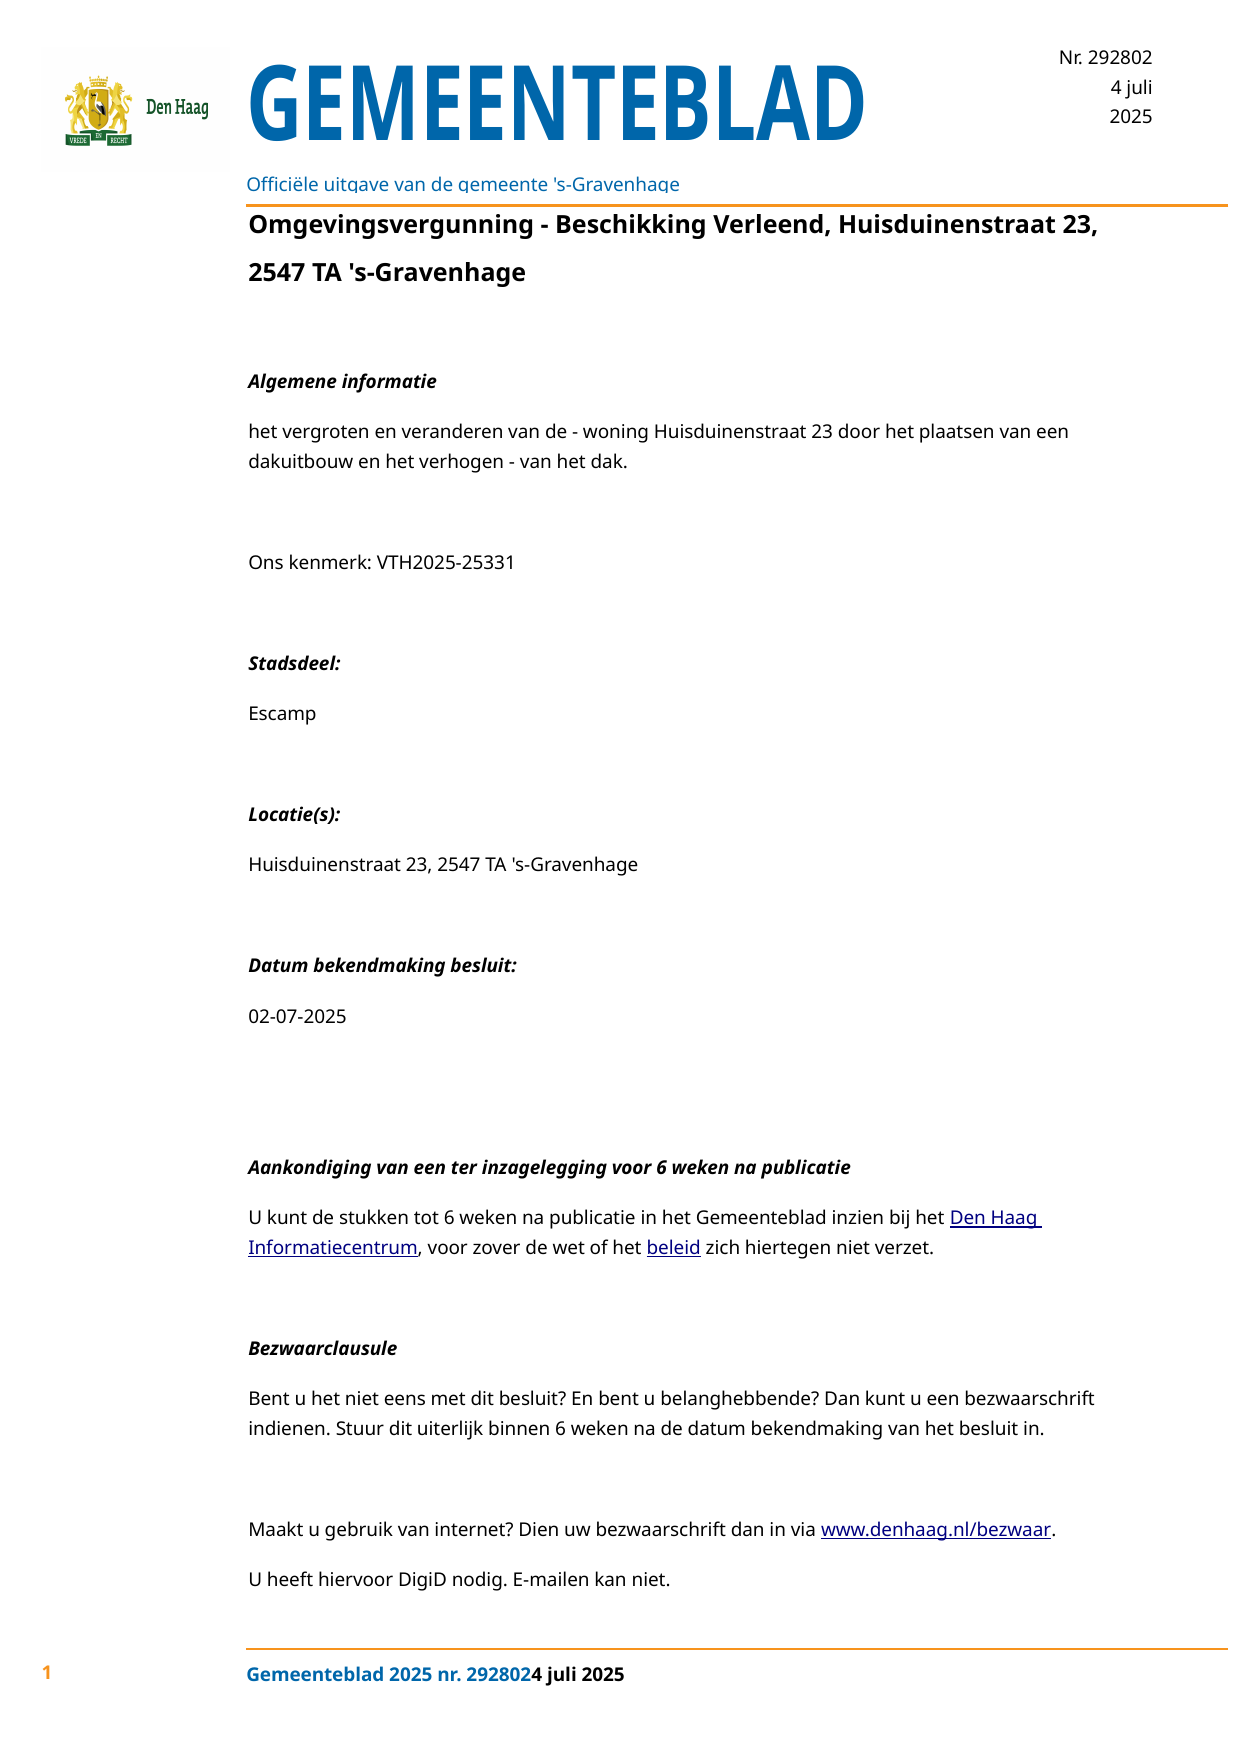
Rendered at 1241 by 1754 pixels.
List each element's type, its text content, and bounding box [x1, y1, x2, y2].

text 02-07-2025 [248, 1003, 1152, 1029]
text Bezwaarclausule [248, 1335, 1152, 1361]
text Ons kenmerk: VTH2025-25331 [248, 549, 1152, 575]
text Huisduinenstraat 23, 2547 TA 's-Gravenhage [248, 852, 1152, 877]
picture [41, 47, 231, 172]
text Aankondiging van een ter inzagelegging voor 6 weken na publicatie [248, 1154, 1152, 1180]
text Datum bekendmaking besluit: [248, 952, 1152, 978]
text Escamp [248, 700, 1152, 726]
text Algemene informatie [248, 368, 1152, 394]
text U heeft hiervoor DigiD nodig. E-mailen kan niet. [248, 1566, 1152, 1592]
text Maakt u gebruik van internet? Dien uw bezwaarschrift dan in via www.denhaag.nl/bezwaar. [248, 1516, 1152, 1542]
text Omgevingsvergunning - Beschikking Verleend, Huisduinenstraat 23, 2547 TA 's-Gravenhage [248, 207, 1152, 288]
text U kunt de stukken tot 6 weken na publicatie in het Gemeenteblad inzien bij het Den Haag Informatiecentrum, voor zover de wet of het beleid zich hiertegen niet verzet. [248, 1204, 1152, 1260]
text het vergroten en veranderen van de - woning Huisduinenstraat 23 door het plaatsen van een dakuitbouw en het verhogen - van het dak. [248, 419, 1152, 474]
text Stadsdeel: [248, 650, 1152, 676]
text Bent u het niet eens met dit besluit? En bent u belanghebbende? Dan kunt u een bezwaarschrift indienen. Stuur dit uiterlijk binnen 6 weken na de datum bekendmaking van het besluit in. [248, 1385, 1152, 1441]
text Locatie(s): [248, 801, 1152, 827]
